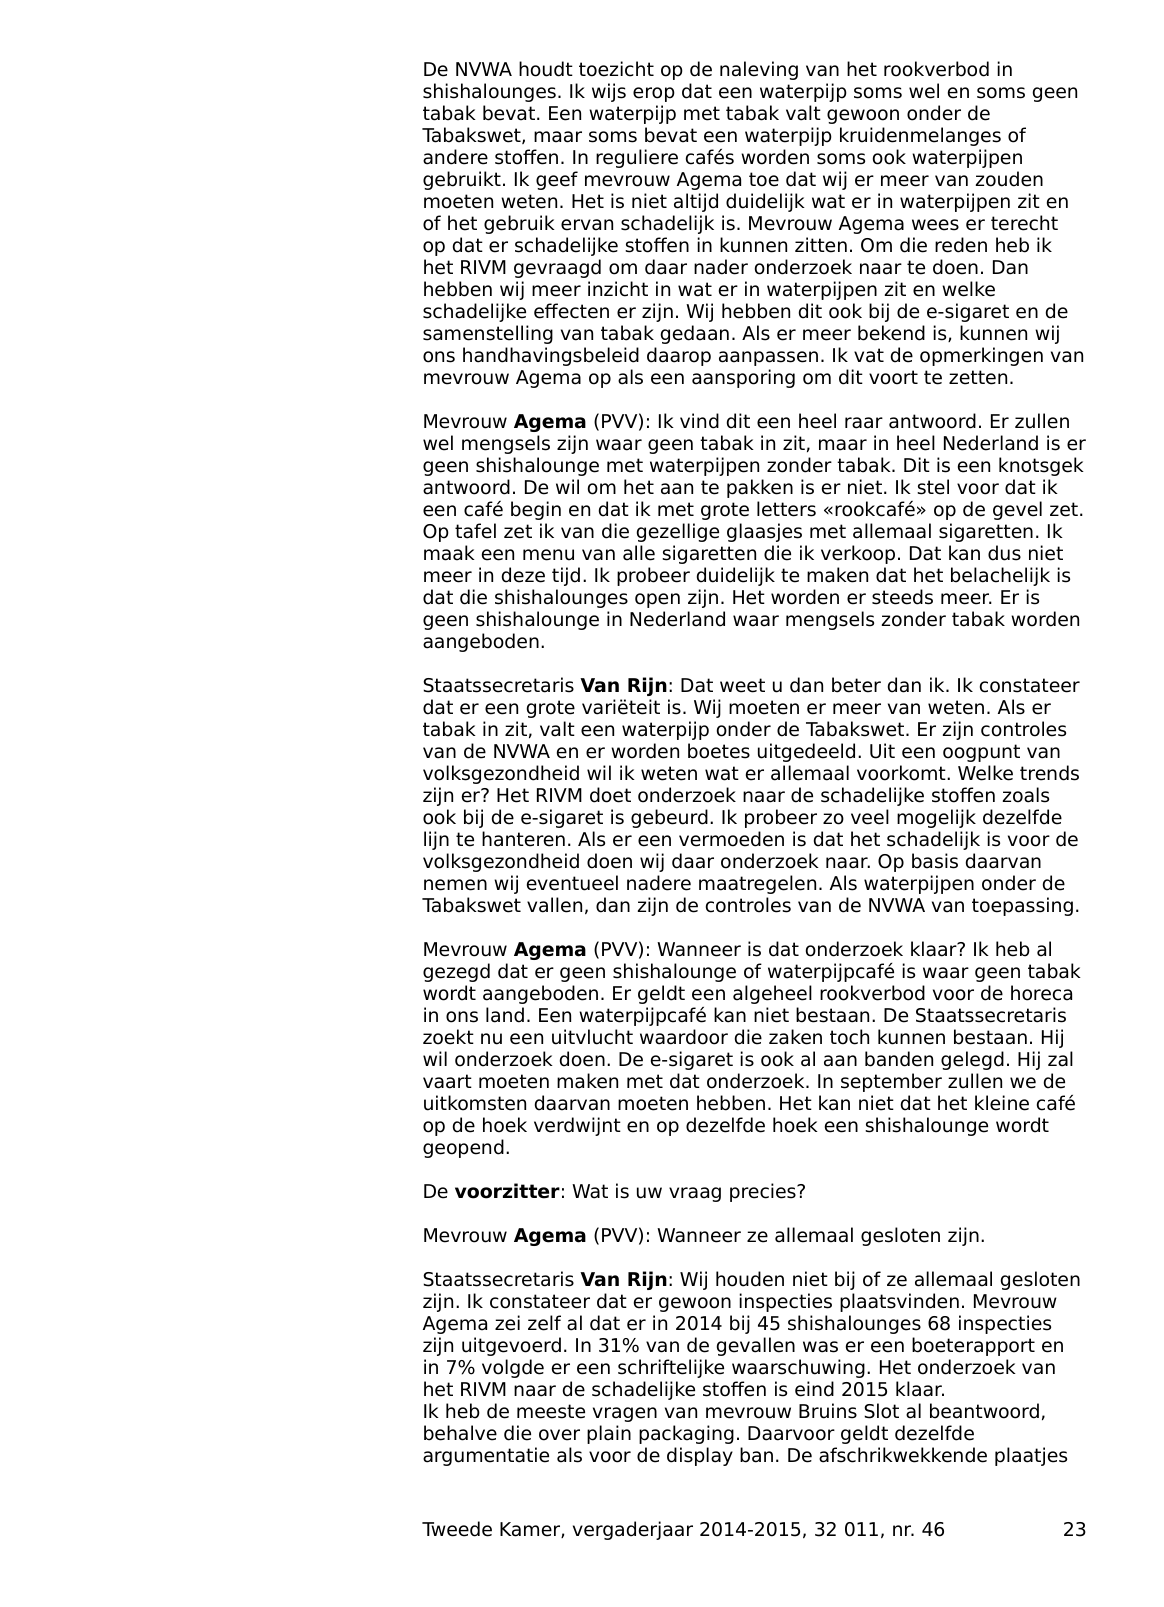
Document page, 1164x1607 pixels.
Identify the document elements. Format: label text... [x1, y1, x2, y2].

text Ik heb de meeste vragen van mevrouw Bruins Slot al beantwoord, behalve die over plain packaging. Daarvoor geldt dezelfde argumentatie als voor de display ban. De afschrikwekkende plaatjes [422, 1401, 1087, 1467]
text Mevrouw Agema (PVV): Wanneer is dat onderzoek klaar? Ik heb al gezegd dat er geen shishalounge of waterpijpcafé is waar geen tabak wordt aangeboden. Er geldt een algeheel rookverbod voor de horeca in ons land. Een waterpijpcafé kan niet bestaan. De Staatssecretaris zoekt nu een uitvlucht waardoor die zaken toch kunnen bestaan. Hij wil onderzoek doen. De e-sigaret is ook al aan banden gelegd. Hij zal vaart moeten maken met dat onderzoek. In september zullen we de uitkomsten daarvan moeten hebben. Het kan niet dat het kleine café op de hoek verdwijnt en op dezelfde hoek een shishalounge wordt geopend. [422, 939, 1087, 1159]
text Staatssecretaris Van Rijn: Dat weet u dan beter dan ik. Ik constateer dat er een grote variëteit is. Wij moeten er meer van weten. Als er tabak in zit, valt een waterpijp onder de Tabakswet. Er zijn controles van de NVWA en er worden boetes uitgedeeld. Uit een oogpunt van volksgezondheid wil ik weten wat er allemaal voorkomt. Welke trends zijn er? Het RIVM doet onderzoek naar de schadelijke stoffen zoals ook bij de e-sigaret is gebeurd. Ik probeer zo veel mogelijk dezelfde lijn te hanteren. Als er een vermoeden is dat het schadelijk is voor de volksgezondheid doen wij daar onderzoek naar. Op basis daarvan nemen wij eventueel nadere maatregelen. Als waterpijpen onder de Tabakswet vallen, dan zijn de controles van de NVWA van toepassing. [422, 675, 1087, 917]
text Staatssecretaris Van Rijn: Wij houden niet bij of ze allemaal gesloten zijn. Ik constateer dat er gewoon inspecties plaatsvinden. Mevrouw Agema zei zelf al dat er in 2014 bij 45 shishalounges 68 inspecties zijn uitgevoerd. In 31% van de gevallen was er een boeterapport en in 7% volgde er een schriftelijke waarschuwing. Het onderzoek van het RIVM naar de schadelijke stoffen is eind 2015 klaar. [422, 1269, 1087, 1401]
text Mevrouw Agema (PVV): Ik vind dit een heel raar antwoord. Er zullen wel mengsels zijn waar geen tabak in zit, maar in heel Nederland is er geen shishalounge met waterpijpen zonder tabak. Dit is een knotsgek antwoord. De wil om het aan te pakken is er niet. Ik stel voor dat ik een café begin en dat ik met grote letters «rookcafé» op de gevel zet. Op tafel zet ik van die gezellige glaasjes met allemaal sigaretten. Ik maak een menu van alle sigaretten die ik verkoop. Dat kan dus niet meer in deze tijd. Ik probeer duidelijk te maken dat het belachelijk is dat die shishalounges open zijn. Het worden er steeds meer. Er is geen shishalounge in Nederland waar mengsels zonder tabak worden aangeboden. [422, 411, 1087, 653]
text De NVWA houdt toezicht op de naleving van het rookverbod in shishalounges. Ik wijs erop dat een waterpijp soms wel en soms geen tabak bevat. Een waterpijp met tabak valt gewoon onder de Tabakswet, maar soms bevat een waterpijp kruidenmelanges of andere stoffen. In reguliere cafés worden soms ook waterpijpen gebruikt. Ik geef mevrouw Agema toe dat wij er meer van zouden moeten weten. Het is niet altijd duidelijk wat er in waterpijpen zit en of het gebruik ervan schadelijk is. Mevrouw Agema wees er terecht op dat er schadelijke stoffen in kunnen zitten. Om die reden heb ik het RIVM gevraagd om daar nader onderzoek naar te doen. Dan hebben wij meer inzicht in wat er in waterpijpen zit en welke schadelijke effecten er zijn. Wij hebben dit ook bij de e-sigaret en de samenstelling van tabak gedaan. Als er meer bekend is, kunnen wij ons handhavingsbeleid daarop aanpassen. Ik vat de opmerkingen van mevrouw Agema op als een aansporing om dit voort te zetten. [422, 59, 1087, 389]
text Mevrouw Agema (PVV): Wanneer ze allemaal gesloten zijn. [422, 1225, 1087, 1247]
text De voorzitter: Wat is uw vraag precies? [422, 1181, 1087, 1203]
